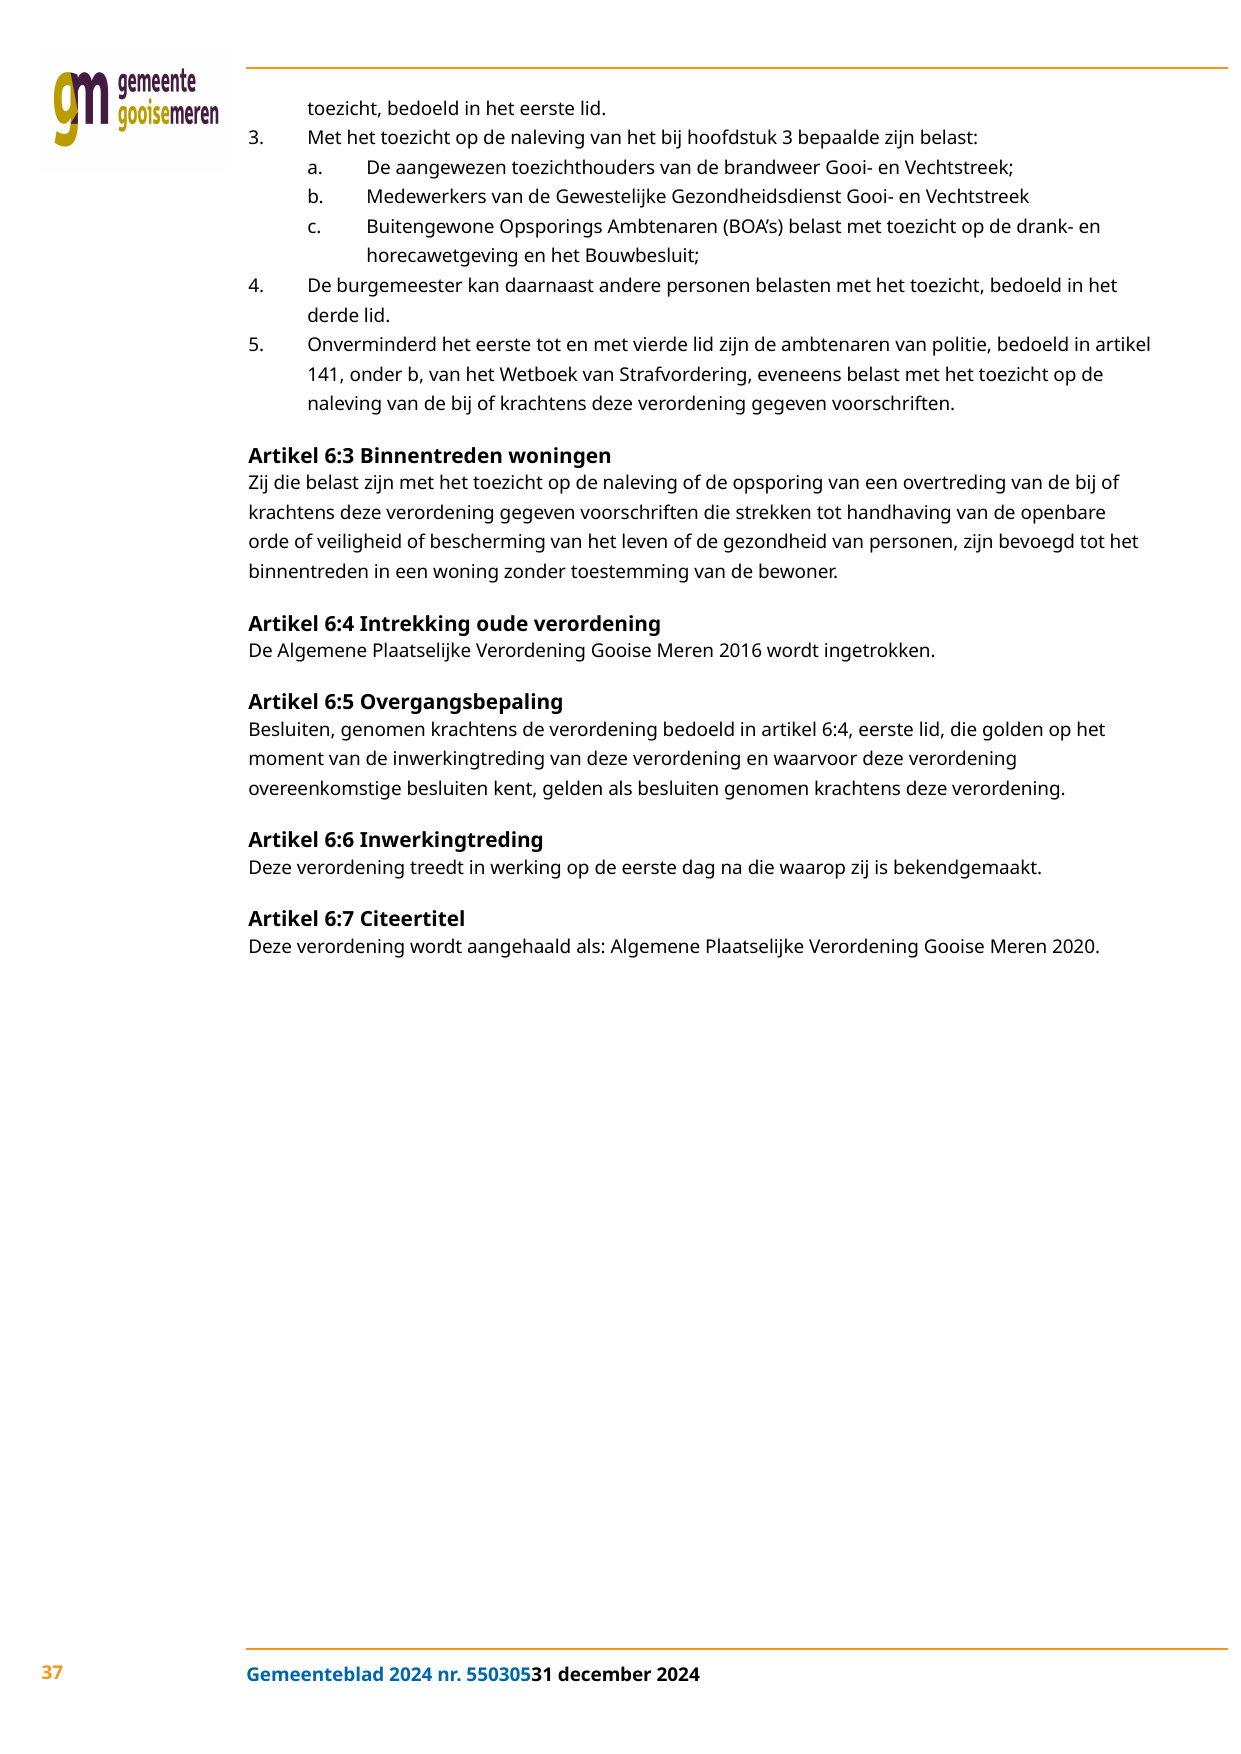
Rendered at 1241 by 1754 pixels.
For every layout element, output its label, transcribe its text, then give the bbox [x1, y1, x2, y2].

list Met het toezicht op de naleving van het bij hoofdstuk 3 bepaalde zijn belast: [248, 124, 1152, 150]
text Artikel 6:3 Binnentreden woningen [248, 441, 1152, 469]
text Besluiten, genomen krachtens de verordening bedoeld in artikel 6:4, eerste lid, die golden op het moment van de inwerkingtreding van deze verordening en waarvoor deze verordening overeenkomstige besluiten kent, gelden als besluiten genomen krachtens deze verordening. [248, 716, 1152, 801]
text Artikel 6:7 Citeertitel [248, 904, 1152, 933]
text Deze verordening wordt aangehaald als: Algemene Plaatselijke Verordening Gooise Meren 2020. [248, 933, 1152, 958]
text Artikel 6:6 Inwerkingtreding [248, 826, 1152, 854]
list Onverminderd het eerste tot en met vierde lid zijn de ambtenaren van politie, bedoeld in artikel 141, onder b, van het Wetboek van Strafvordering, eveneens belast met het toezicht op de naleving van de bij of krachtens deze verordening gegeven voorschriften. [248, 331, 1152, 416]
picture [41, 47, 231, 172]
list De aangewezen toezichthouders van de brandweer Gooi- en Vechtstreek; [307, 154, 1152, 180]
list toezicht, bedoeld in het eerste lid. [248, 95, 1152, 121]
text De Algemene Plaatselijke Verordening Gooise Meren 2016 wordt ingetrokken. [248, 637, 1152, 663]
text Artikel 6:5 Overgangsbepaling [248, 687, 1152, 716]
list Medewerkers van de Gewestelijke Gezondheidsdienst Gooi- en Vechtstreek [307, 183, 1152, 209]
list De burgemeester kan daarnaast andere personen belasten met het toezicht, bedoeld in het derde lid. [248, 272, 1152, 328]
text Zij die belast zijn met het toezicht op de naleving of de opsporing van een overtreding van de bij of krachtens deze verordening gegeven voorschriften die strekken tot handhaving van de openbare orde of veiligheid of bescherming van het leven of de gezondheid van personen, zijn bevoegd tot het binnentreden in een woning zonder toestemming van de bewoner. [248, 469, 1152, 584]
text Deze verordening treedt in werking op de eerste dag na die waarop zij is bekendgemaakt. [248, 854, 1152, 880]
list Buitengewone Opsporings Ambtenaren (BOA’s) belast met toezicht op de drank- en horecawetgeving en het Bouwbesluit; [307, 213, 1152, 268]
text Artikel 6:4 Intrekking oude verordening [248, 609, 1152, 637]
